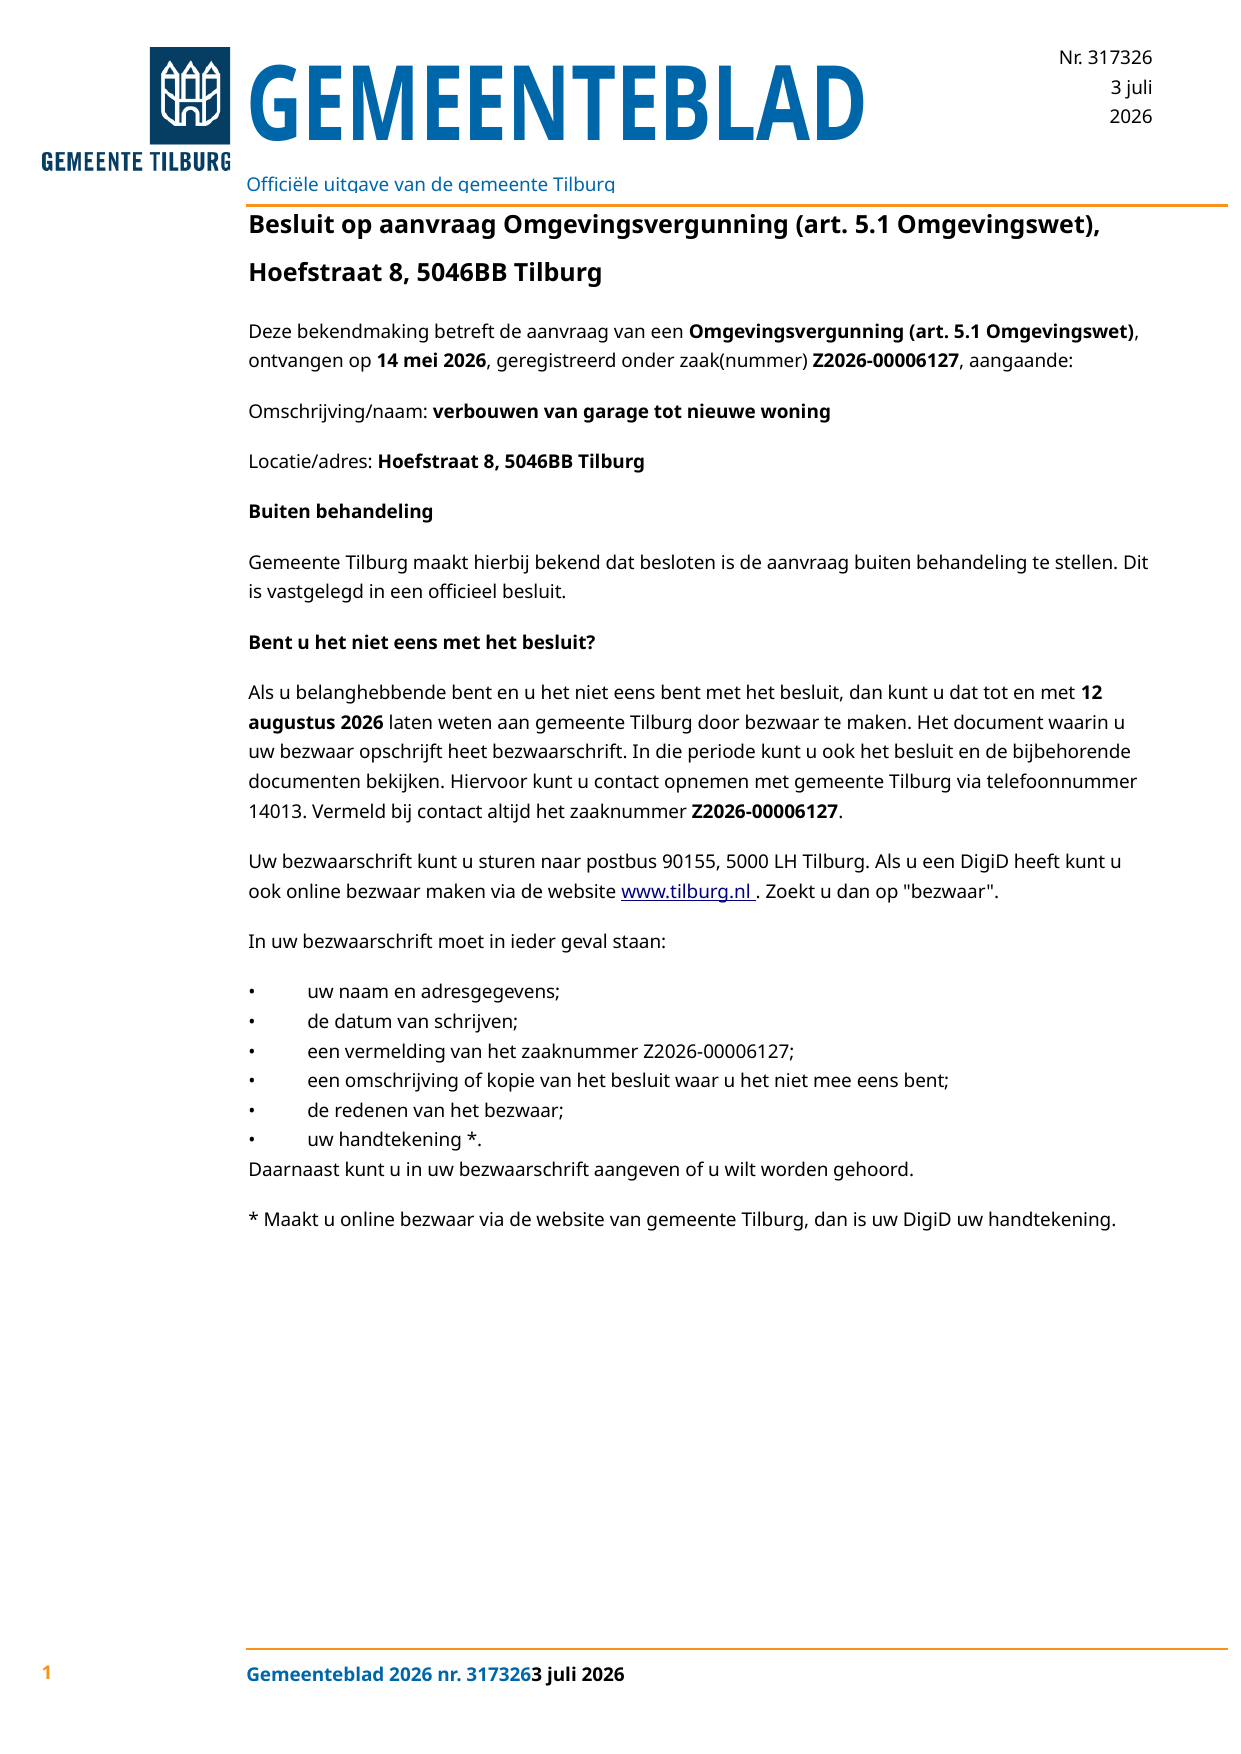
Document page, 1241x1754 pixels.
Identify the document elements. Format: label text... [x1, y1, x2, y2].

text Buiten behandeling [248, 499, 1152, 524]
text In uw bezwaarschrift moet in ieder geval staan: [248, 928, 1152, 954]
list een omschrijving of kopie van het besluit waar u het niet mee eens bent; [248, 1067, 1152, 1093]
text Locatie/adres: Hoefstraat 8, 5046BB Tilburg [248, 448, 1152, 474]
text Bent u het niet eens met het besluit? [248, 629, 1152, 655]
text Daarnaast kunt u in uw bezwaarschrift aangeven of u wilt worden gehoord. [248, 1156, 1152, 1182]
text Gemeente Tilburg maakt hierbij bekend dat besloten is de aanvraag buiten behandeling te stellen. Dit is vastgelegd in een officieel besluit. [248, 549, 1152, 604]
list uw naam en adresgegevens; [248, 979, 1152, 1004]
picture [41, 47, 231, 172]
text Uw bezwaarschrift kunt u sturen naar postbus 90155, 5000 LH Tilburg. Als u een DigiD heeft kunt u ook online bezwaar maken via de website www.tilburg.nl . Zoekt u dan op "bezwaar". [248, 848, 1152, 904]
text Omschrijving/naam: verbouwen van garage tot nieuwe woning [248, 398, 1152, 424]
list de redenen van het bezwaar; [248, 1097, 1152, 1123]
list de datum van schrijven; [248, 1008, 1152, 1034]
text Besluit op aanvraag Omgevingsvergunning (art. 5.1 Omgevingswet), Hoefstraat 8, 5046BB Tilburg [248, 207, 1152, 288]
text Als u belanghebbende bent en u het niet eens bent met het besluit, dan kunt u dat tot en met 12 augustus 2026 laten weten aan gemeente Tilburg door bezwaar te maken. Het document waarin u uw bezwaar opschrijft heet bezwaarschrift. In die periode kunt u ook het besluit en de bijbehorende documenten bekijken. Hiervoor kunt u contact opnemen met gemeente Tilburg via telefoonnummer 14013. Vermeld bij contact altijd het zaaknummer Z2026-00006127. [248, 679, 1152, 824]
list uw handtekening *. [248, 1127, 1152, 1152]
list een vermelding van het zaaknummer Z2026-00006127; [248, 1038, 1152, 1064]
text Deze bekendmaking betreft de aanvraag van een Omgevingsvergunning (art. 5.1 Omgevingswet), ontvangen op 14 mei 2026, geregistreerd onder zaak(nummer) Z2026-00006127, aangaande: [248, 318, 1152, 373]
text * Maakt u online bezwaar via de website van gemeente Tilburg, dan is uw DigiD uw handtekening. [248, 1207, 1152, 1232]
